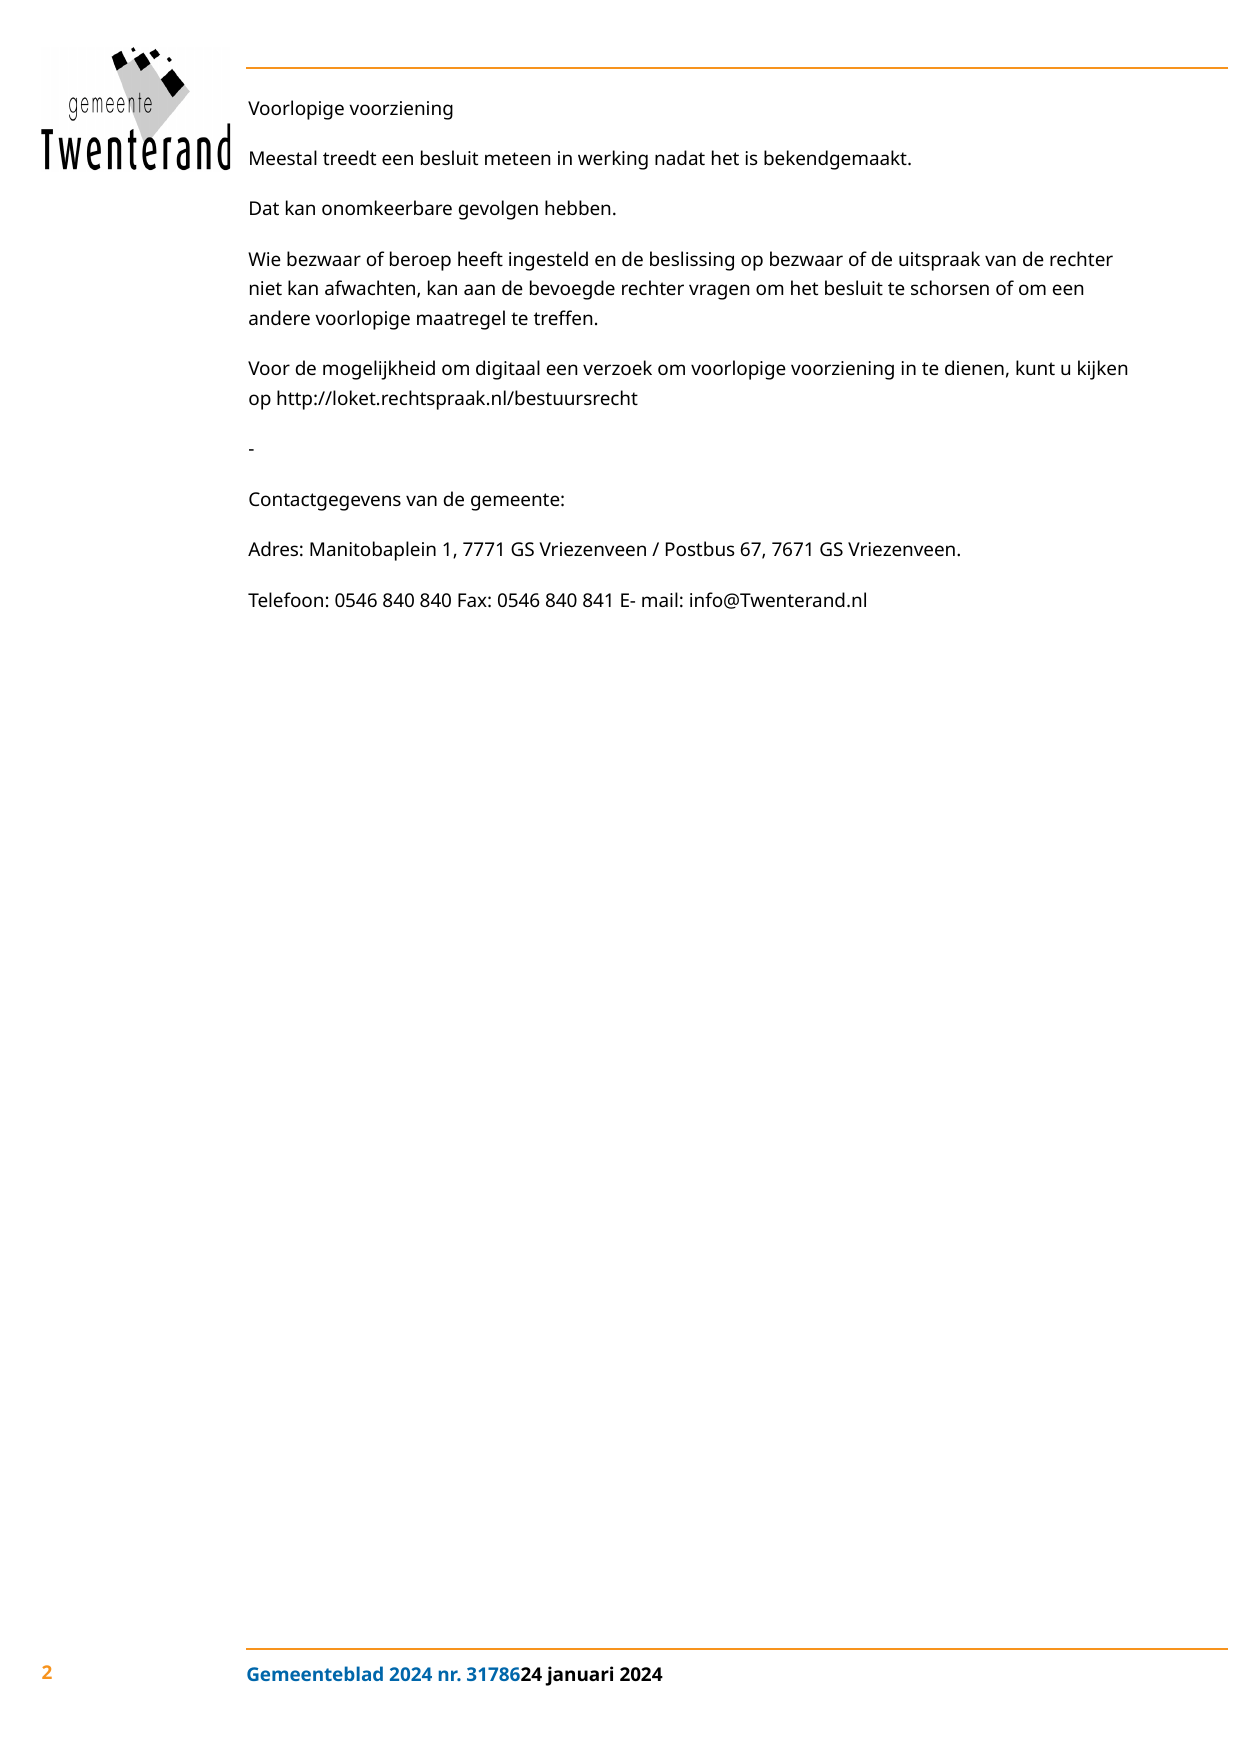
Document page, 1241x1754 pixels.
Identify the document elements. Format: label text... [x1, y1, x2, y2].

text - [248, 436, 1152, 461]
text Meestal treedt een besluit meteen in werking nadat het is bekendgemaakt. [248, 145, 1152, 171]
text Voorlopige voorziening [248, 95, 1152, 121]
text Wie bezwaar of beroep heeft ingesteld en de beslissing op bezwaar of de uitspraak van de rechter niet kan afwachten, kan aan de bevoegde rechter vragen om het besluit te schorsen of om een andere voorlopige maatregel te treffen. [248, 246, 1152, 331]
text Dat kan onomkeerbare gevolgen hebben. [248, 196, 1152, 221]
picture [41, 47, 231, 172]
text Voor de mogelijkheid om digitaal een verzoek om voorlopige voorziening in te dienen, kunt u kijken op http://loket.rechtspraak.nl/bestuursrecht [248, 356, 1152, 411]
text Adres: Manitobaplein 1, 7771 GS Vriezenveen / Postbus 67, 7671 GS Vriezenveen. [248, 536, 1152, 562]
text Contactgegevens van de gemeente: [248, 486, 1152, 512]
text Telefoon: 0546 840 840 Fax: 0546 840 841 E- mail: info@Twenterand.nl [248, 587, 1152, 613]
